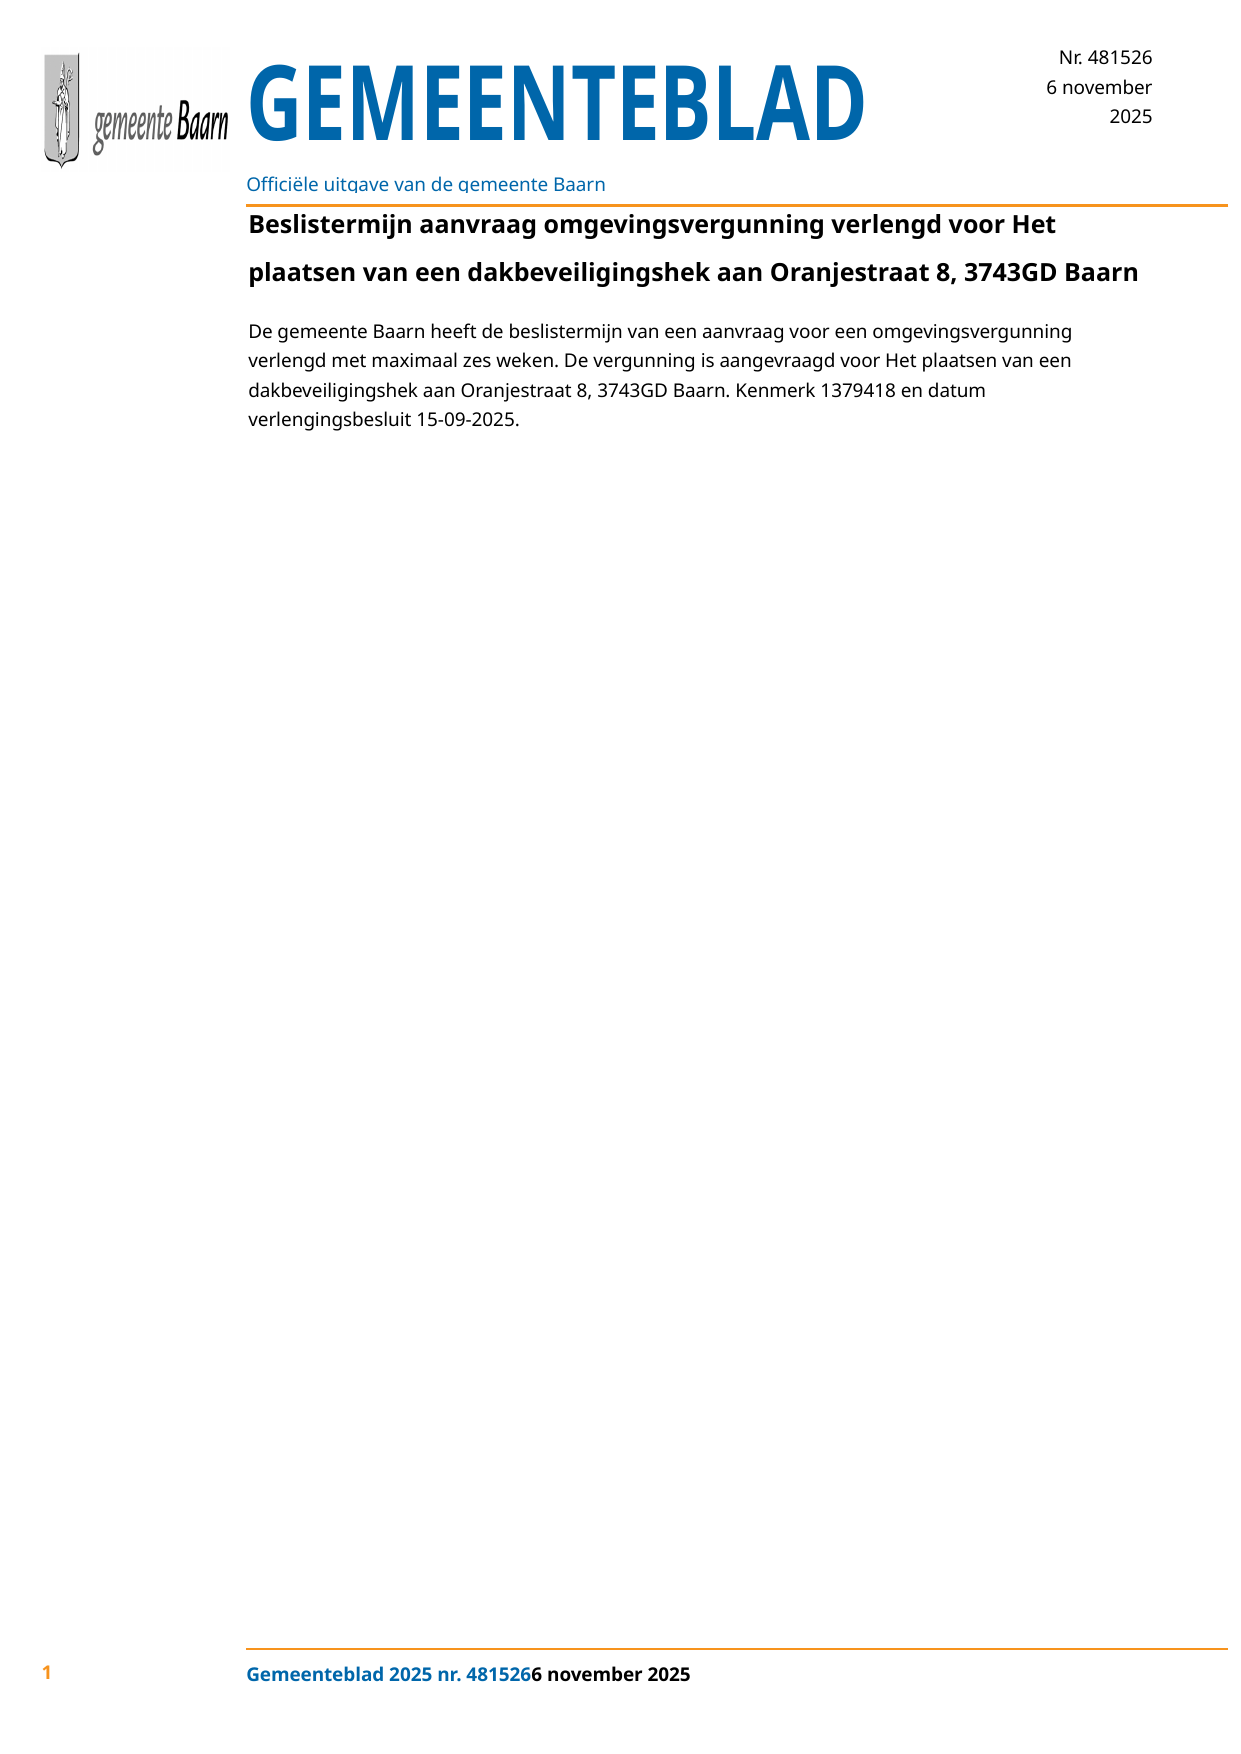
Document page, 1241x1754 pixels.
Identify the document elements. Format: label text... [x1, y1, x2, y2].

picture [41, 47, 231, 172]
text Beslistermijn aanvraag omgevingsvergunning verlengd voor Het plaatsen van een dakbeveiligingshek aan Oranjestraat 8, 3743GD Baarn [248, 207, 1152, 288]
text De gemeente Baarn heeft de beslistermijn van een aanvraag voor een omgevingsvergunning verlengd met maximaal zes weken. De vergunning is aangevraagd voor Het plaatsen van een dakbeveiligingshek aan Oranjestraat 8, 3743GD Baarn. Kenmerk 1379418 en datum verlengingsbesluit 15-09-2025. [248, 318, 1152, 432]
